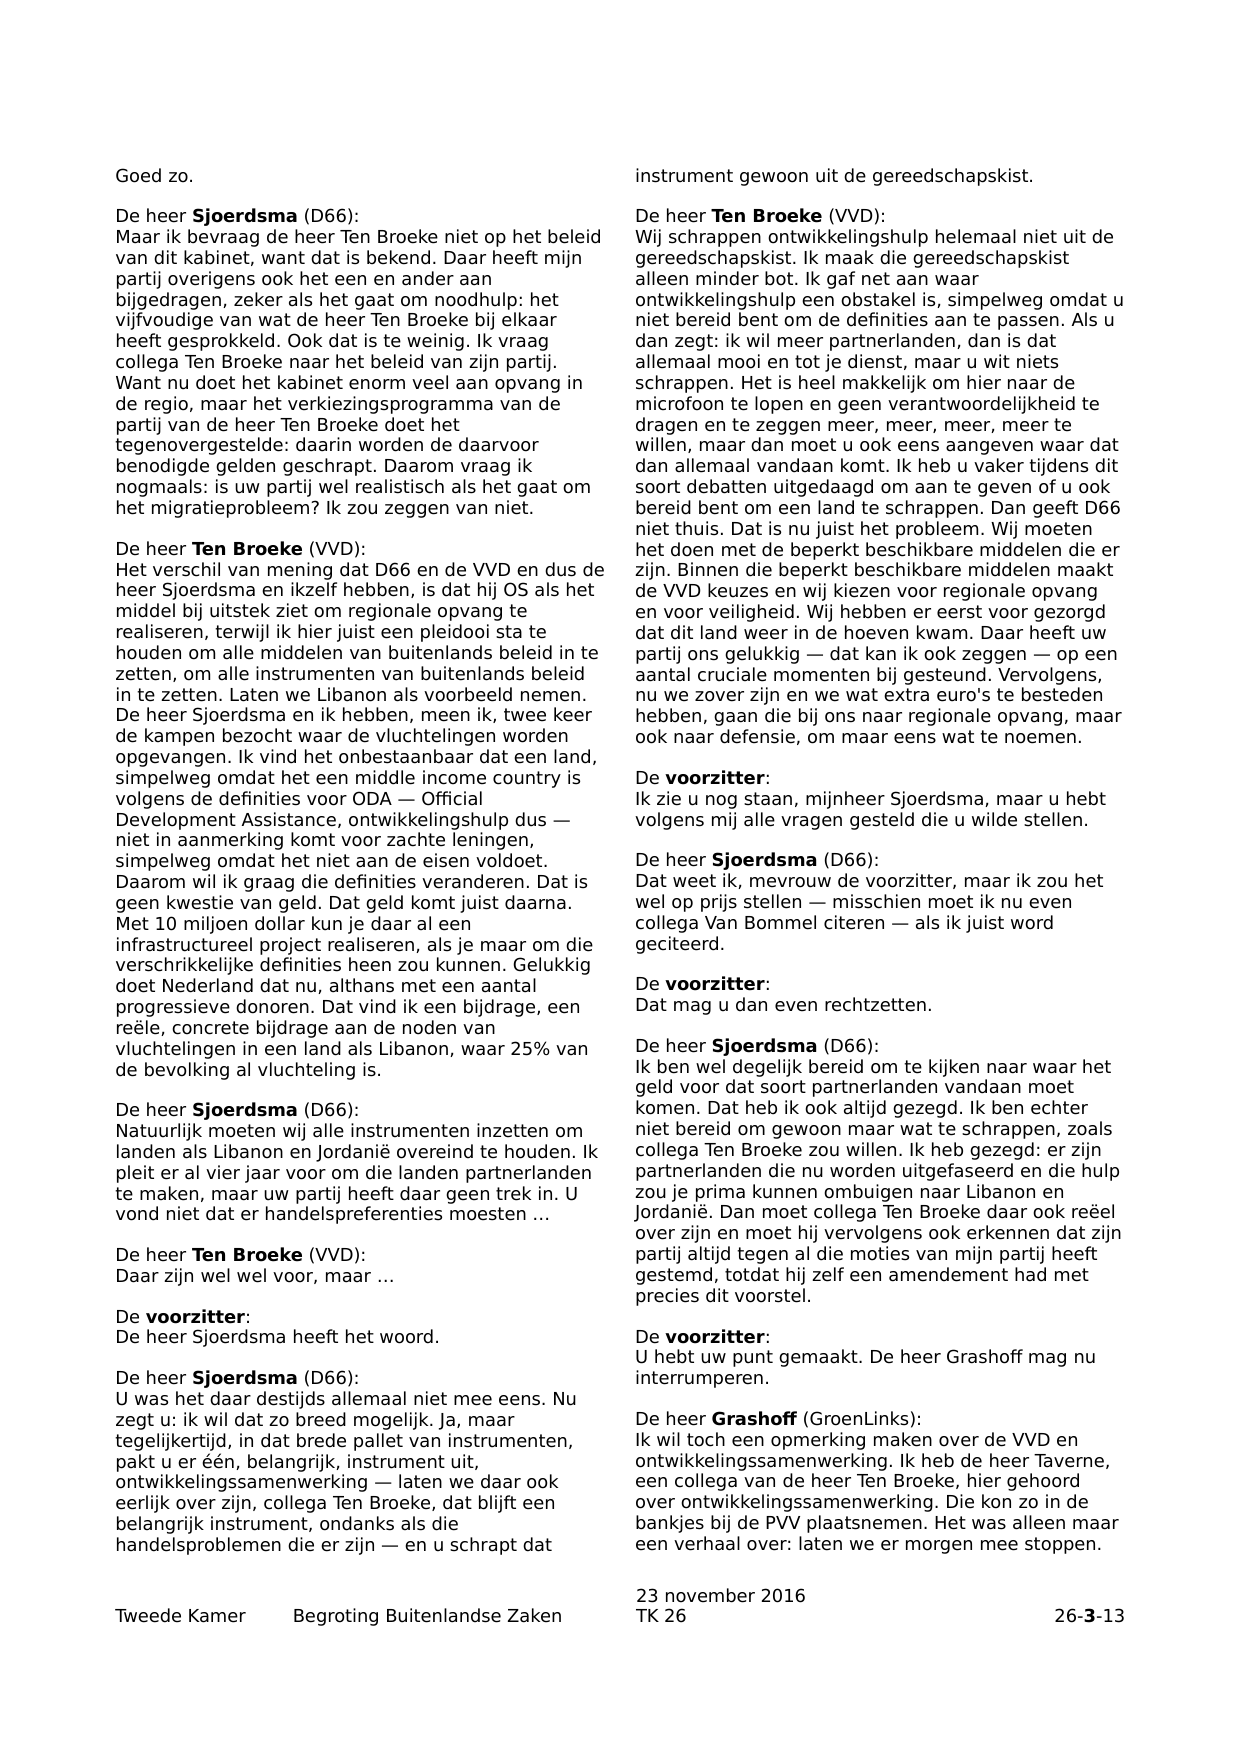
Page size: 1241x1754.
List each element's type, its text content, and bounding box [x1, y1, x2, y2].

text De voorzitter: [635, 974, 1125, 995]
text De heer Grashoff (GroenLinks): [635, 1409, 1125, 1429]
text Wij schrappen ontwikkelingshulp helemaal niet uit de gereedschapskist. Ik maak die gereedschapskist alleen minder bot. Ik gaf net aan waar ontwikkelingshulp een obstakel is, simpelweg omdat u niet bereid bent om de definities aan te passen. Als u dan zegt: ik wil meer partnerlanden, dan is dat allemaal mooi en tot je dienst, maar u wit niets schrappen. Het is heel makkelijk om hier naar de microfoon te lopen en geen verantwoordelijkheid te dragen en te zeggen meer, meer, meer, meer te willen, maar dan moet u ook eens aangeven waar dat dan allemaal vandaan komt. Ik heb u vaker tijdens dit soort debatten uitgedaagd om aan te geven of u ook bereid bent om een land te schrappen. Dan geeft D66 niet thuis. Dat is nu juist het probleem. Wij moeten het doen met de beperkt beschikbare middelen die er zijn. Binnen die beperkt beschikbare middelen maakt de VVD keuzes en wij kiezen voor regionale opvang en voor veiligheid. Wij hebben er eerst voor gezorgd dat dit land weer in de hoeven kwam. Daar heeft uw partij ons gelukkig — dat kan ik ook zeggen — op een aantal cruciale momenten bij gesteund. Vervolgens, nu we zover zijn en we wat extra euro's te besteden hebben, gaan die bij ons naar regionale opvang, maar ook naar defensie, om maar eens wat te noemen. [635, 227, 1125, 748]
text Ik zie u nog staan, mijnheer Sjoerdsma, maar u hebt volgens mij alle vragen gesteld die u wilde stellen. [635, 788, 1125, 830]
text De heer Ten Broeke (VVD): [635, 206, 1125, 227]
text De heer Sjoerdsma (D66): [635, 1036, 1125, 1056]
text Daar zijn wel wel voor, maar … [115, 1266, 605, 1287]
text De voorzitter: [635, 768, 1125, 788]
text De heer Sjoerdsma heeft het woord. [115, 1327, 605, 1348]
text Ik wil toch een opmerking maken over de VVD en ontwikkelingssamenwerking. Ik heb de heer Taverne, een collega van de heer Ten Broeke, hier gehoord over ontwikkelingssamenwerking. Die kon zo in de bankjes bij de PVV plaatsnemen. Het was alleen maar een verhaal over: laten we er morgen mee stoppen. [635, 1429, 1125, 1554]
text De heer Ten Broeke (VVD): [115, 1245, 605, 1266]
text Natuurlijk moeten wij alle instrumenten inzetten om landen als Libanon en Jordanië overeind te houden. Ik pleit er al vier jaar voor om die landen partnerlanden te maken, maar uw partij heeft daar geen trek in. U vond niet dat er handelspreferenties moesten … [115, 1121, 605, 1225]
text De heer Sjoerdsma (D66): [115, 206, 605, 227]
text De heer Sjoerdsma (D66): [115, 1100, 605, 1121]
text De heer Sjoerdsma (D66): [115, 1368, 605, 1389]
text Dat weet ik, mevrouw de voorzitter, maar ik zou het wel op prijs stellen — misschien moet ik nu even collega Van Bommel citeren — als ik juist word geciteerd. [635, 871, 1125, 954]
text De voorzitter: [115, 1307, 605, 1327]
text De heer Ten Broeke (VVD): [115, 538, 605, 559]
text instrument gewoon uit de gereedschapskist. [635, 165, 1125, 186]
text Ik ben wel degelijk bereid om te kijken naar waar het geld voor dat soort partnerlanden vandaan moet komen. Dat heb ik ook altijd gezegd. Ik ben echter niet bereid om gewoon maar wat te schrappen, zoals collega Ten Broeke zou willen. Ik heb gezegd: er zijn partnerlanden die nu worden uitgefaseerd en die hulp zou je prima kunnen ombuigen naar Libanon en Jordanië. Dan moet collega Ten Broeke daar ook reëel over zijn en moet hij vervolgens ook erkennen dat zijn partij altijd tegen al die moties van mijn partij heeft gestemd, totdat hij zelf een amendement had met precies dit voorstel. [635, 1056, 1125, 1306]
text Het verschil van mening dat D66 en de VVD en dus de heer Sjoerdsma en ikzelf hebben, is dat hij OS als het middel bij uitstek ziet om regionale opvang te realiseren, terwijl ik hier juist een pleidooi sta te houden om alle middelen van buitenlands beleid in te zetten, om alle instrumenten van buitenlands beleid in te zetten. Laten we Libanon als voorbeeld nemen. De heer Sjoerdsma en ik hebben, meen ik, twee keer de kampen bezocht waar de vluchtelingen worden opgevangen. Ik vind het onbestaanbaar dat een land, simpelweg omdat het een middle income country is volgens de definities voor ODA — Official Development Assistance, ontwikkelingshulp dus — niet in aanmerking komt voor zachte leningen, simpelweg omdat het niet aan de eisen voldoet. Daarom wil ik graag die definities veranderen. Dat is geen kwestie van geld. Dat geld komt juist daarna. Met 10 miljoen dollar kun je daar al een infrastructureel project realiseren, als je maar om die verschrikkelijke definities heen zou kunnen. Gelukkig doet Nederland dat nu, althans met een aantal progressieve donoren. Dat vind ik een bijdrage, een reële, concrete bijdrage aan de noden van vluchtelingen in een land als Libanon, waar 25% van de bevolking al vluchteling is. [115, 559, 605, 1080]
text U was het daar destijds allemaal niet mee eens. Nu zegt u: ik wil dat zo breed mogelijk. Ja, maar tegelijkertijd, in dat brede pallet van instrumenten, pakt u er één, belangrijk, instrument uit, ontwikkelingssamenwerking — laten we daar ook eerlijk over zijn, collega Ten Broeke, dat blijft een belangrijk instrument, ondanks als die handelsproblemen die er zijn — en u schrapt dat [115, 1389, 605, 1556]
text De heer Sjoerdsma (D66): [635, 850, 1125, 871]
text Dat mag u dan even rechtzetten. [635, 995, 1125, 1016]
text U hebt uw punt gemaakt. De heer Grashoff mag nu interrumperen. [635, 1347, 1125, 1389]
text De voorzitter: [635, 1326, 1125, 1347]
text Maar ik bevraag de heer Ten Broeke niet op het beleid van dit kabinet, want dat is bekend. Daar heeft mijn partij overigens ook het een en ander aan bijgedragen, zeker als het gaat om noodhulp: het vijfvoudige van wat de heer Ten Broeke bij elkaar heeft gesprokkeld. Ook dat is te weinig. Ik vraag collega Ten Broeke naar het beleid van zijn partij. Want nu doet het kabinet enorm veel aan opvang in de regio, maar het verkiezingsprogramma van de partij van de heer Ten Broeke doet het tegenovergestelde: daarin worden de daarvoor benodigde gelden geschrapt. Daarom vraag ik nogmaals: is uw partij wel realistisch als het gaat om het migratieprobleem? Ik zou zeggen van niet. [115, 227, 605, 518]
text Goed zo. [115, 165, 605, 186]
